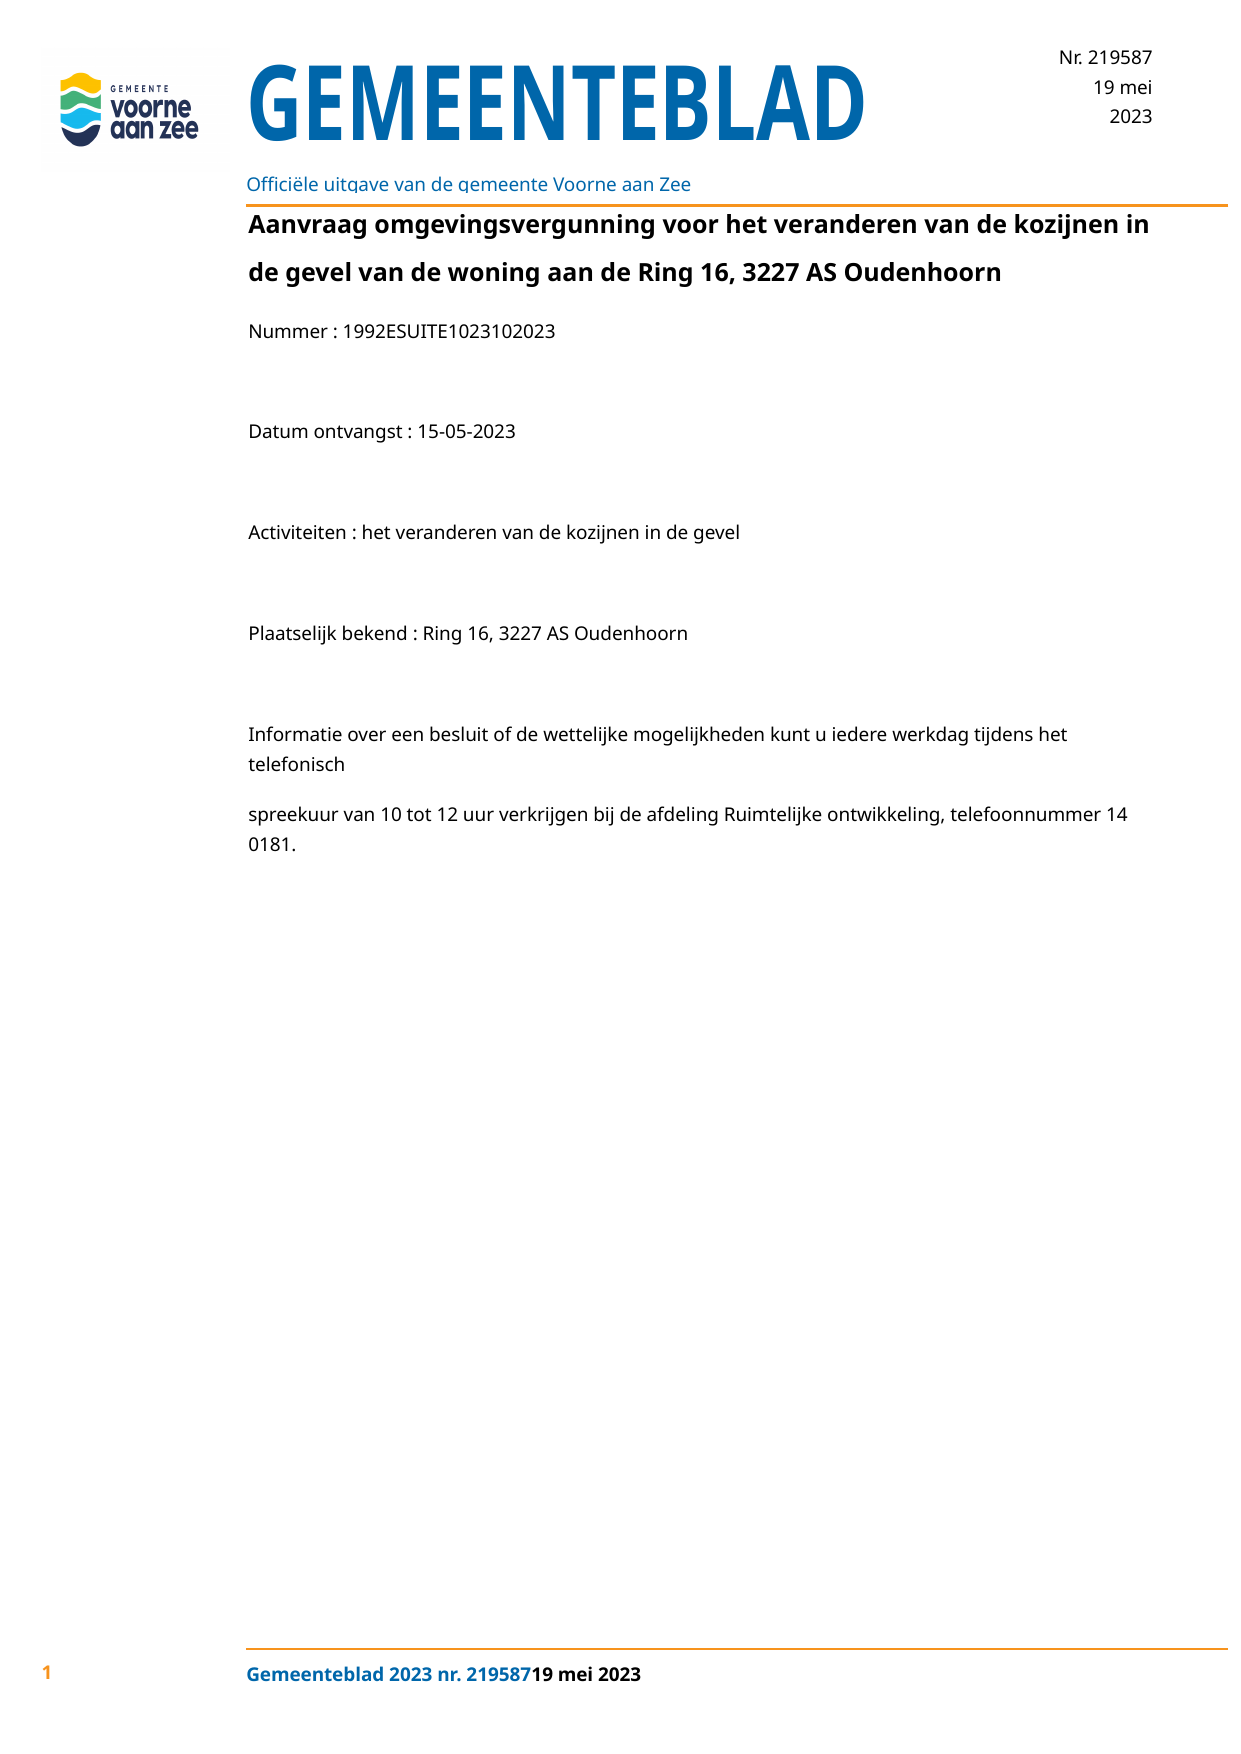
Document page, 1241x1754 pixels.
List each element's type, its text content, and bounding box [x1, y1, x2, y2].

text Activiteiten : het veranderen van de kozijnen in de gevel [248, 519, 1152, 545]
text Plaatselijk bekend : Ring 16, 3227 AS Oudenhoorn [248, 620, 1152, 646]
text spreekuur van 10 tot 12 uur verkrijgen bij de afdeling Ruimtelijke ontwikkeling, telefoonnummer 14 0181. [248, 801, 1152, 857]
picture [41, 47, 231, 172]
text Informatie over een besluit of de wettelijke mogelijkheden kunt u iedere werkdag tijdens het telefonisch [248, 721, 1152, 777]
text Datum ontvangst : 15-05-2023 [248, 419, 1152, 444]
text Aanvraag omgevingsvergunning voor het veranderen van de kozijnen in de gevel van de woning aan de Ring 16, 3227 AS Oudenhoorn [248, 207, 1152, 288]
text Nummer : 1992ESUITE1023102023 [248, 318, 1152, 344]
